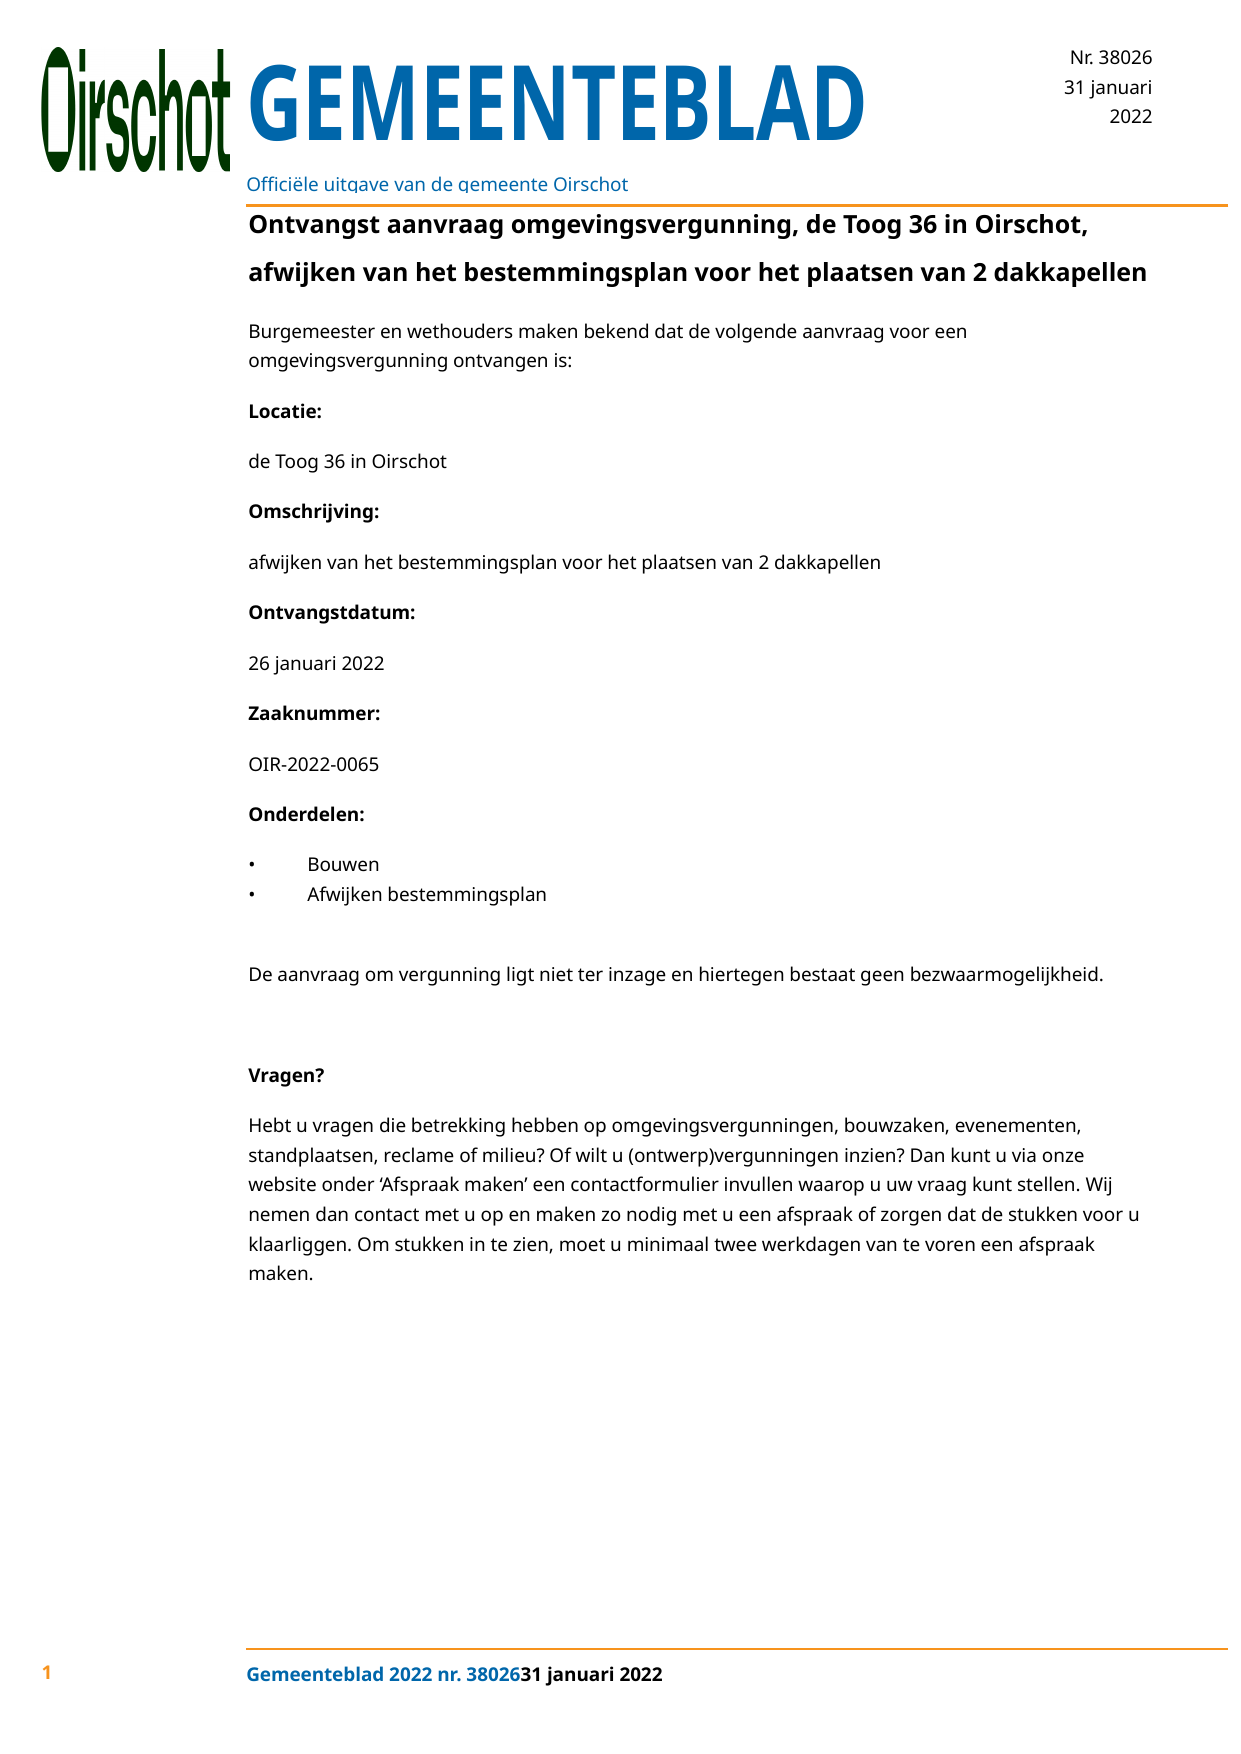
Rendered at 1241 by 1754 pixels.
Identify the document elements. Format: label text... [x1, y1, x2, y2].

text Onderdelen: [248, 801, 1152, 827]
text Ontvangstdatum: [248, 599, 1152, 625]
text Burgemeester en wethouders maken bekend dat de volgende aanvraag voor een omgevingsvergunning ontvangen is: [248, 318, 1152, 373]
list Afwijken bestemmingsplan [248, 881, 1152, 907]
text Omschrijving: [248, 499, 1152, 524]
text Vragen? [248, 1062, 1152, 1088]
text De aanvraag om vergunning ligt niet ter inzage en hiertegen bestaat geen bezwaarmogelijkheid. [248, 961, 1152, 987]
text Zaaknummer: [248, 700, 1152, 726]
text Ontvangst aanvraag omgevingsvergunning, de Toog 36 in Oirschot, afwijken van het bestemmingsplan voor het plaatsen van 2 dakkapellen [248, 207, 1152, 288]
list Bouwen [248, 852, 1152, 877]
text afwijken van het bestemmingsplan voor het plaatsen van 2 dakkapellen [248, 549, 1152, 575]
text OIR-2022-0065 [248, 751, 1152, 777]
picture [41, 47, 231, 172]
text Hebt u vragen die betrekking hebben op omgevingsvergunningen, bouwzaken, evenementen, standplaatsen, reclame of milieu? Of wilt u (ontwerp)vergunningen inzien? Dan kunt u via onze website onder ‘Afspraak maken’ een contactformulier invullen waarop u uw vraag kunt stellen. Wij nemen dan contact met u op en maken zo nodig met u een afspraak of zorgen dat de stukken voor u klaarliggen. Om stukken in te zien, moet u minimaal twee werkdagen van te voren een afspraak maken. [248, 1112, 1152, 1286]
text 26 januari 2022 [248, 650, 1152, 676]
text de Toog 36 in Oirschot [248, 448, 1152, 474]
text Locatie: [248, 398, 1152, 424]
